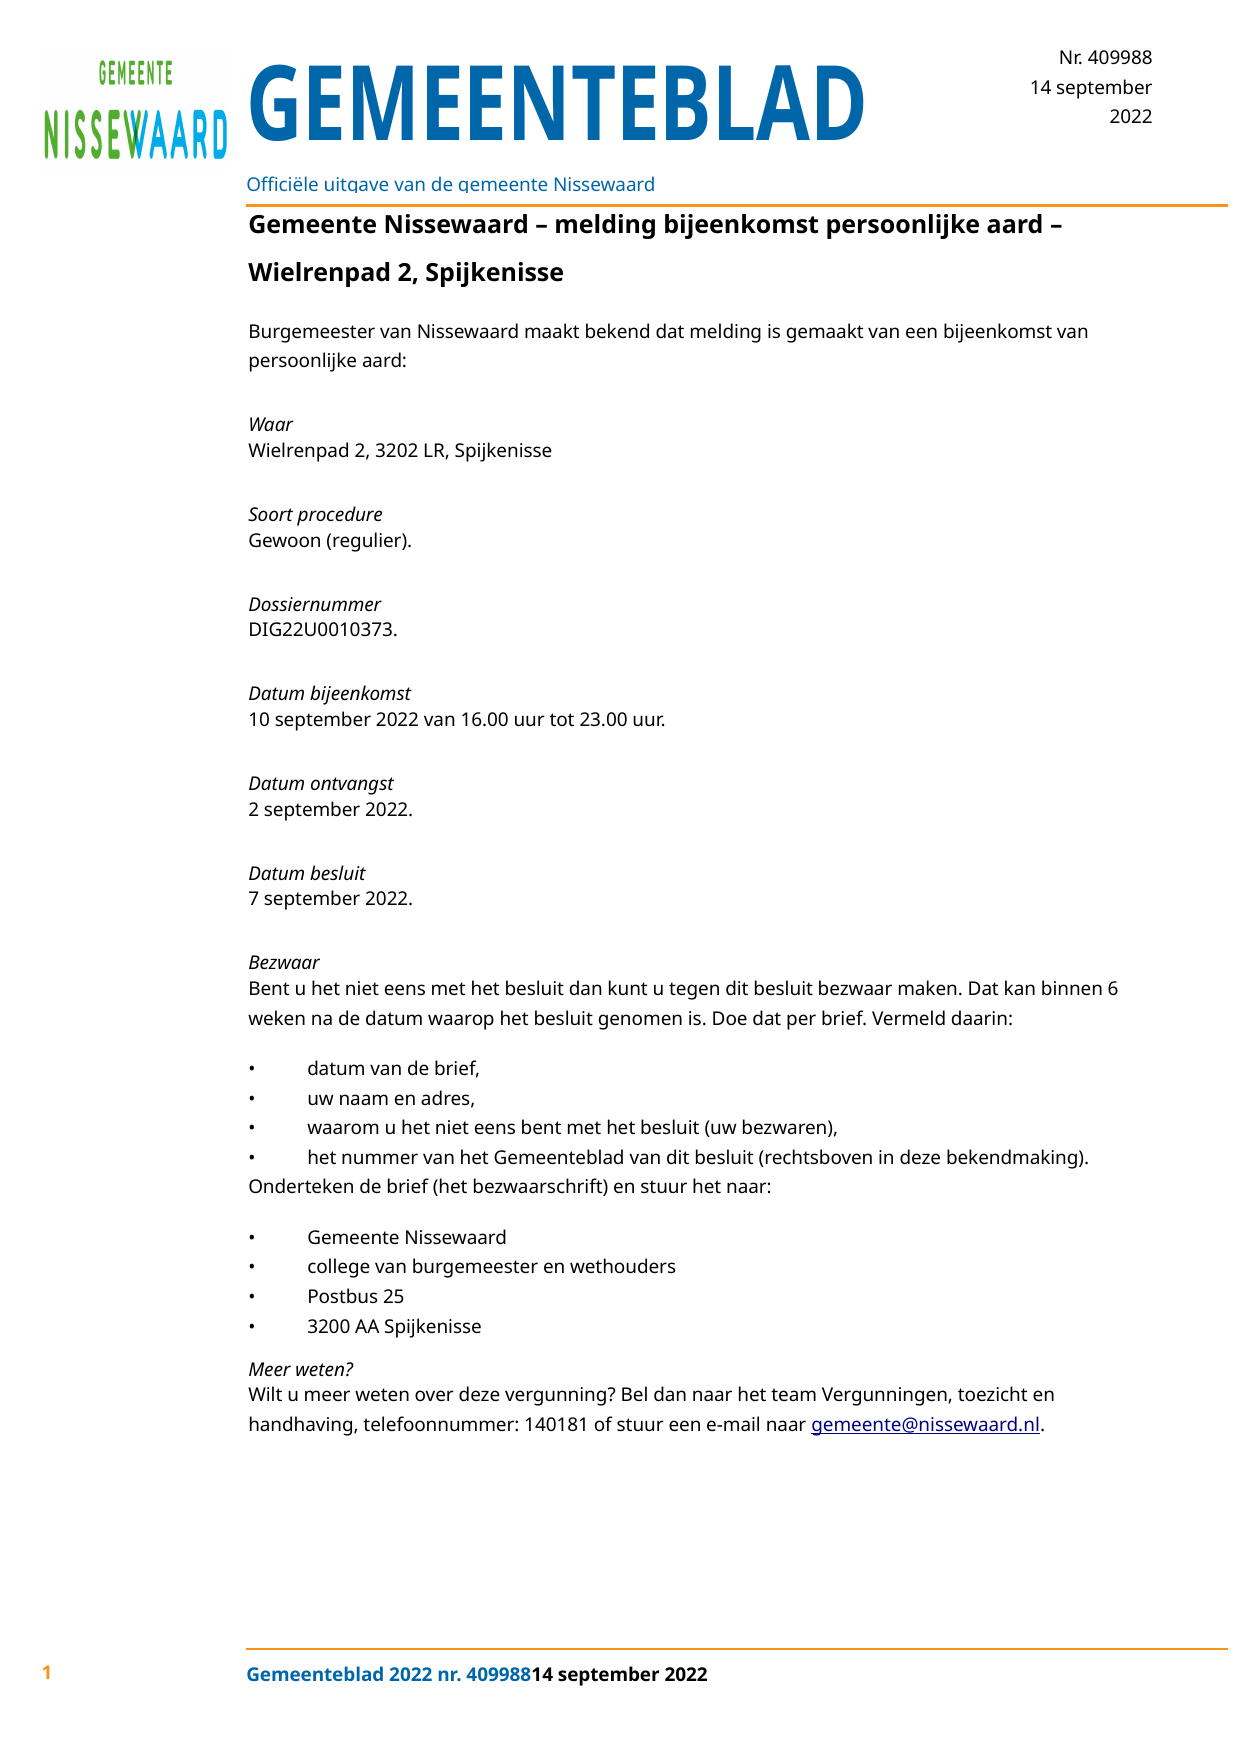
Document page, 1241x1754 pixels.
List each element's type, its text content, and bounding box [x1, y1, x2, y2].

list waarom u het niet eens bent met het besluit (uw bezwaren), [248, 1114, 1152, 1140]
text Wielrenpad 2, 3202 LR, Spijkenisse [248, 437, 1152, 463]
list 3200 AA Spijkenisse [248, 1313, 1152, 1338]
list Gemeente Nissewaard [248, 1224, 1152, 1250]
text Soort procedure [248, 501, 1152, 527]
list het nummer van het Gemeenteblad van dit besluit (rechtsboven in deze bekendmaking). [248, 1144, 1152, 1170]
list datum van de brief, [248, 1055, 1152, 1081]
text 2 september 2022. [248, 796, 1152, 822]
text Burgemeester van Nissewaard maakt bekend dat melding is gemaakt van een bijeenkomst van persoonlijke aard: [248, 318, 1152, 373]
text Datum bijeenkomst [248, 681, 1152, 706]
text Bent u het niet eens met het besluit dan kunt u tegen dit besluit bezwaar maken. Dat kan binnen 6 weken na de datum waarop het besluit genomen is. Doe dat per brief. Vermeld daarin: [248, 975, 1152, 1031]
text Gewoon (regulier). [248, 527, 1152, 553]
text Waar [248, 411, 1152, 437]
list uw naam en adres, [248, 1085, 1152, 1111]
text Gemeente Nissewaard – melding bijeenkomst persoonlijke aard – Wielrenpad 2, Spijkenisse [248, 207, 1152, 288]
list college van burgemeester en wethouders [248, 1254, 1152, 1279]
text Datum ontvangst [248, 770, 1152, 796]
text 7 september 2022. [248, 886, 1152, 911]
text Onderteken de brief (het bezwaarschrift) en stuur het naar: [248, 1174, 1152, 1199]
text DIG22U0010373. [248, 617, 1152, 642]
text Dossiernummer [248, 591, 1152, 617]
picture [41, 47, 231, 172]
text Datum besluit [248, 860, 1152, 886]
text Bezwaar [248, 949, 1152, 975]
text Wilt u meer weten over deze vergunning? Bel dan naar het team Vergunningen, toezicht en handhaving, telefoonnummer: 140181 of stuur een e-mail naar gemeente@nissewaard.nl. [248, 1382, 1152, 1437]
text 10 september 2022 van 16.00 uur tot 23.00 uur. [248, 706, 1152, 732]
text Meer weten? [248, 1356, 1152, 1382]
list Postbus 25 [248, 1283, 1152, 1309]
